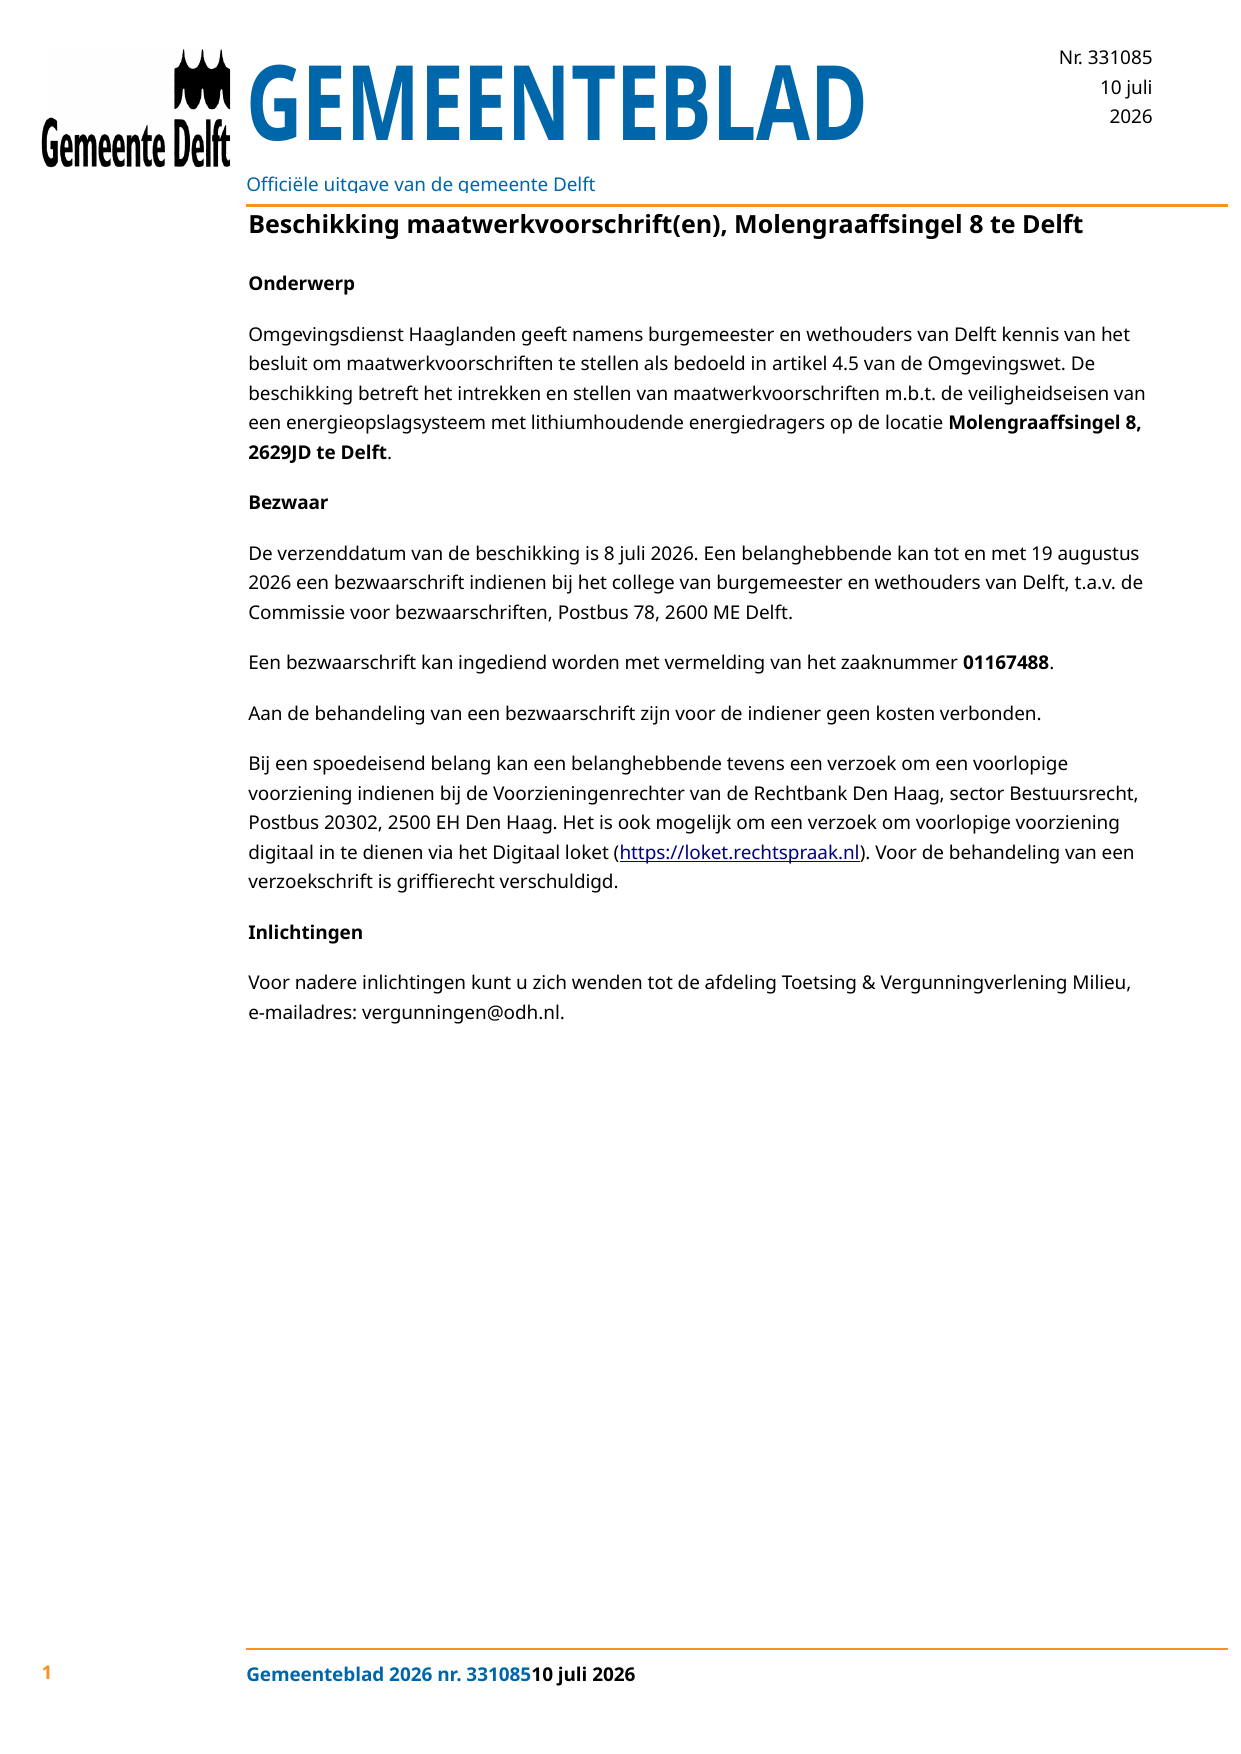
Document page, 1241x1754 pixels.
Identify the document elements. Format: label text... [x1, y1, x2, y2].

text Bezwaar [248, 489, 1152, 515]
text De verzenddatum van de beschikking is 8 juli 2026. Een belanghebbende kan tot en met 19 augustus 2026 een bezwaarschrift indienen bij het college van burgemeester en wethouders van Delft, t.a.v. de Commissie voor bezwaarschriften, Postbus 78, 2600 ME Delft. [248, 540, 1152, 625]
text Onderwerp [248, 270, 1152, 296]
text Voor nadere inlichtingen kunt u zich wenden tot de afdeling Toetsing & Vergunningverlening Milieu, e-mailadres: vergunningen@odh.nl. [248, 969, 1152, 1025]
text Bij een spoedeisend belang kan een belanghebbende tevens een verzoek om een voorlopige voorziening indienen bij de Voorzieningenrechter van de Rechtbank Den Haag, sector Bestuursrecht, Postbus 20302, 2500 EH Den Haag. Het is ook mogelijk om een verzoek om voorlopige voorziening digitaal in te dienen via het Digitaal loket (https://loket.rechtspraak.nl). Voor de behandeling van een verzoekschrift is griffierecht verschuldigd. [248, 750, 1152, 894]
picture [41, 47, 231, 172]
text Een bezwaarschrift kan ingediend worden met vermelding van het zaaknummer 01167488. [248, 649, 1152, 675]
text Omgevingsdienst Haaglanden geeft namens burgemeester en wethouders van Delft kennis van het besluit om maatwerkvoorschriften te stellen als bedoeld in artikel 4.5 van de Omgevingswet. De beschikking betreft het intrekken en stellen van maatwerkvoorschriften m.b.t. de veiligheidseisen van een energieopslagsysteem met lithiumhoudende energiedragers op de locatie Molengraaffsingel 8, 2629JD te Delft. [248, 321, 1152, 465]
text Inlichtingen [248, 919, 1152, 945]
text Beschikking maatwerkvoorschrift(en), Molengraaffsingel 8 te Delft [248, 207, 1152, 241]
text Aan de behandeling van een bezwaarschrift zijn voor de indiener geen kosten verbonden. [248, 700, 1152, 726]
